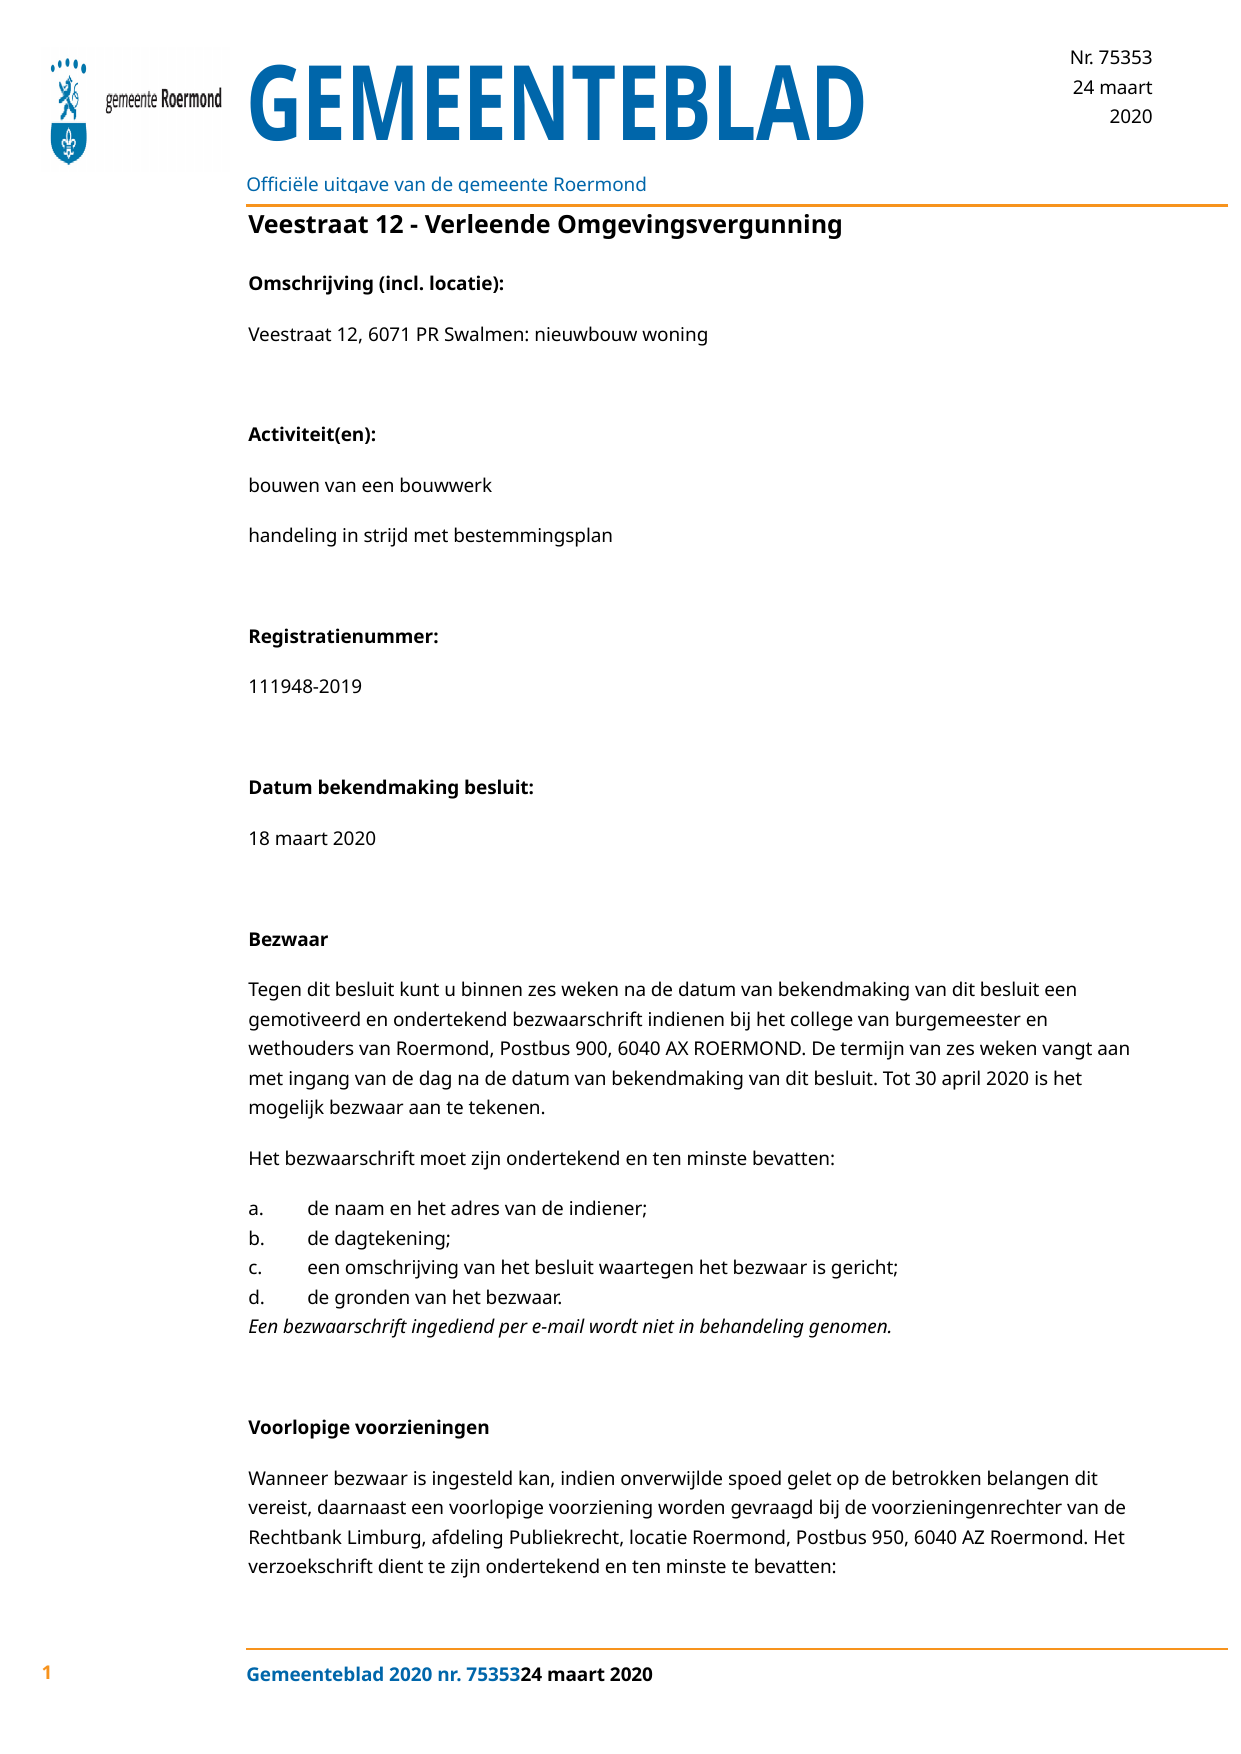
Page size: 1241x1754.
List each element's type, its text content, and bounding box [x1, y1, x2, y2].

list de naam en het adres van de indiener; [248, 1195, 1152, 1221]
text 111948-2019 [248, 674, 1152, 699]
text handeling in strijd met bestemmingsplan [248, 522, 1152, 548]
text Omschrijving (incl. locatie): [248, 270, 1152, 296]
text Wanneer bezwaar is ingesteld kan, indien onverwijlde spoed gelet op de betrokken belangen dit vereist, daarnaast een voorlopige voorziening worden gevraagd bij de voorzieningenrechter van de Rechtbank Limburg, afdeling Publiekrecht, locatie Roermond, Postbus 950, 6040 AZ Roermond. Het verzoekschrift dient te zijn ondertekend en ten minste te bevatten: [248, 1465, 1152, 1579]
text Veestraat 12, 6071 PR Swalmen: nieuwbouw woning [248, 321, 1152, 346]
text Bezwaar [248, 926, 1152, 951]
list de dagtekening; [248, 1225, 1152, 1251]
text Een bezwaarschrift ingediend per e-mail wordt niet in behandeling genomen. [248, 1314, 1152, 1339]
list de gronden van het bezwaar. [248, 1284, 1152, 1310]
list een omschrijving van het besluit waartegen het bezwaar is gericht; [248, 1254, 1152, 1280]
text Veestraat 12 - Verleende Omgevingsvergunning [248, 207, 1152, 241]
text Datum bekendmaking besluit: [248, 774, 1152, 800]
text Tegen dit besluit kunt u binnen zes weken na de datum van bekendmaking van dit besluit een gemotiveerd en ondertekend bezwaarschrift indienen bij het college van burgemeester en wethouders van Roermond, Postbus 900, 6040 AX ROERMOND. De termijn van zes weken vangt aan met ingang van de dag na de datum van bekendmaking van dit besluit. Tot 30 april 2020 is het mogelijk bezwaar aan te tekenen. [248, 976, 1152, 1120]
text Registratienummer: [248, 623, 1152, 649]
text Voorlopige voorzieningen [248, 1414, 1152, 1440]
text Activiteit(en): [248, 422, 1152, 447]
text bouwen van een bouwwerk [248, 472, 1152, 498]
text Het bezwaarschrift moet zijn ondertekend en ten minste bevatten: [248, 1145, 1152, 1171]
text 18 maart 2020 [248, 825, 1152, 851]
picture [41, 47, 231, 172]
